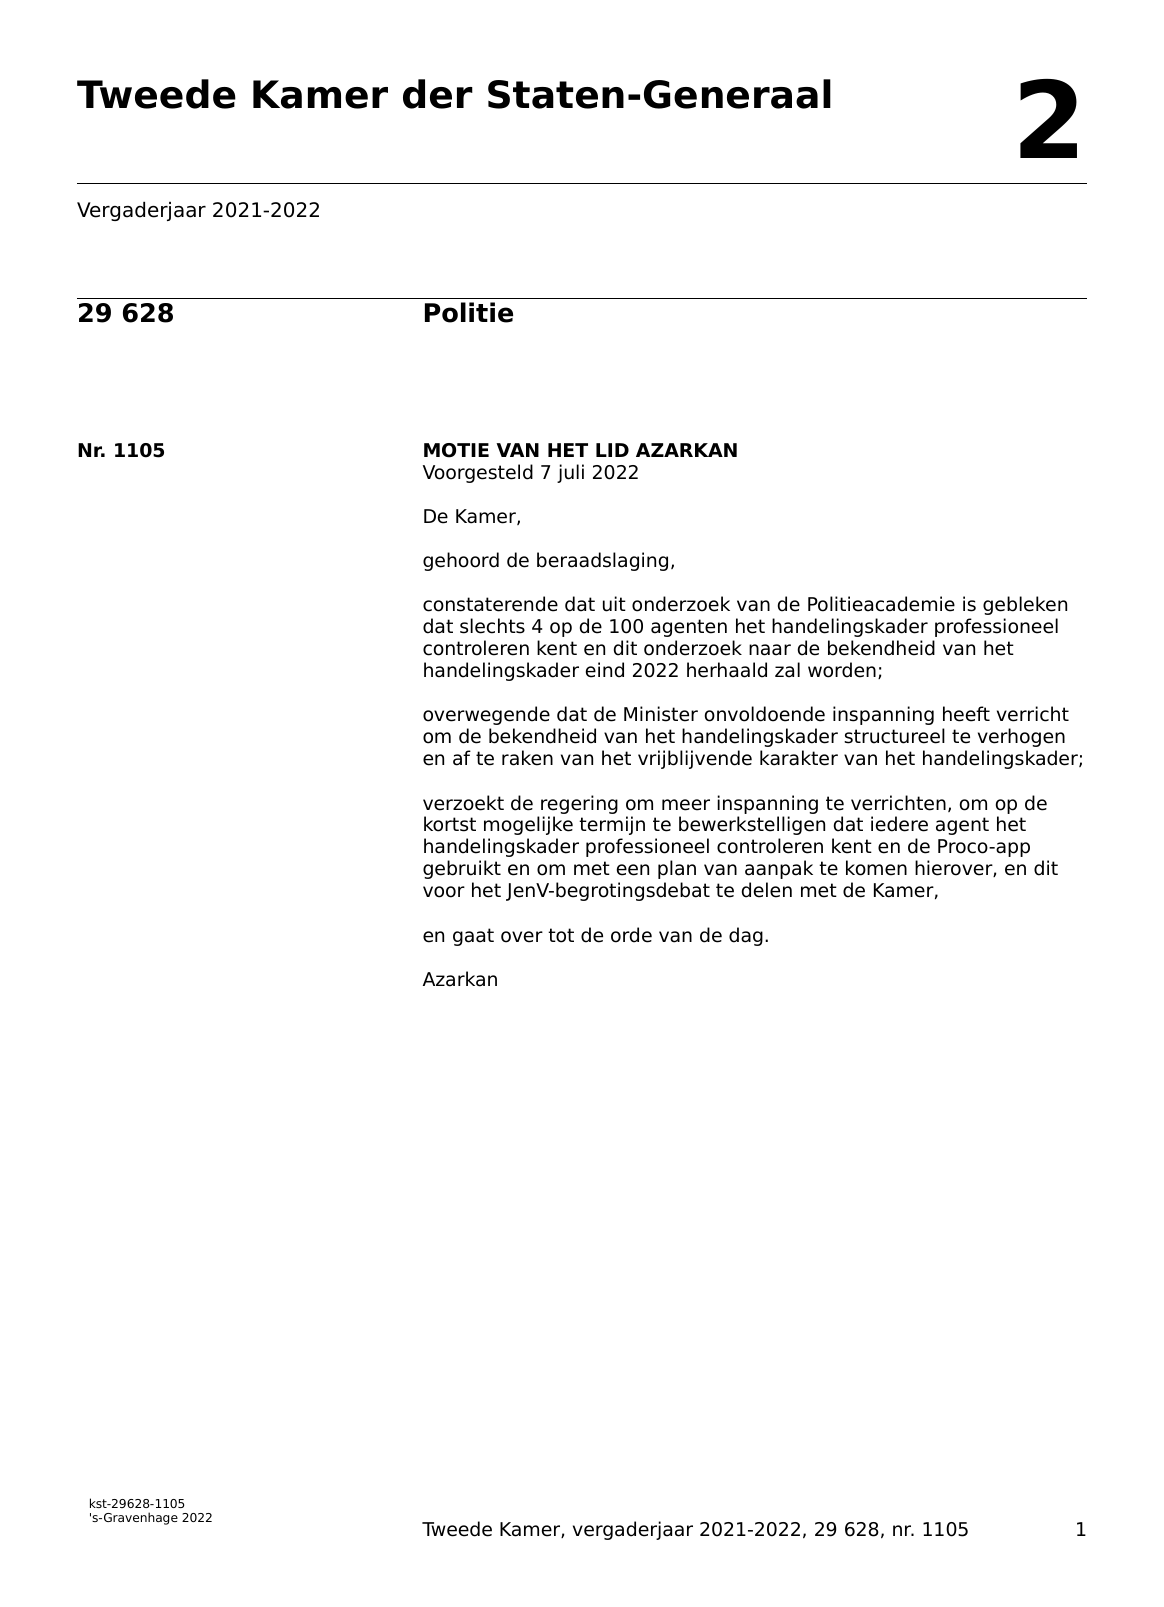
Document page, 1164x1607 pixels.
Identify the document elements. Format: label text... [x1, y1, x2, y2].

text De Kamer, [422, 506, 1087, 528]
text constaterende dat uit onderzoek van de Politieacademie is gebleken dat slechts 4 op de 100 agenten het handelingskader professioneel controleren kent en dit onderzoek naar de bekendheid van het handelingskader eind 2022 herhaald zal worden; [422, 594, 1087, 682]
text Azarkan [422, 969, 1087, 991]
subtitle Nr. 1105 MOTIE VAN HET LID AZARKAN [77, 440, 1087, 462]
text overwegende dat de Minister onvoldoende inspanning heeft verricht om de bekendheid van het handelingskader structureel te verhogen en af te raken van het vrijblijvende karakter van het handelingskader; [422, 704, 1087, 770]
table_cell Vergaderjaar 2021-2022 [77, 184, 1087, 298]
text Voorgesteld 7 juli 2022 [422, 462, 1087, 484]
table_header 2 [886, 59, 1087, 183]
text 's-Gravenhage 2022 [88, 1511, 323, 1525]
table_header Tweede Kamer der Staten-Generaal [77, 59, 886, 183]
text kst-29628-1105 [88, 1497, 323, 1511]
subtitle 29 628 Politie [77, 299, 1087, 329]
text verzoekt de regering om meer inspanning te verrichten, om op de kortst mogelijke termijn te bewerkstelligen dat iedere agent het handelingskader professioneel controleren kent en de Proco-app gebruikt en om met een plan van aanpak te komen hierover, en dit voor het JenV-begrotingsdebat te delen met de Kamer, [422, 792, 1087, 902]
text gehoord de beraadslaging, [422, 550, 1087, 572]
text en gaat over tot de orde van de dag. [422, 924, 1087, 946]
